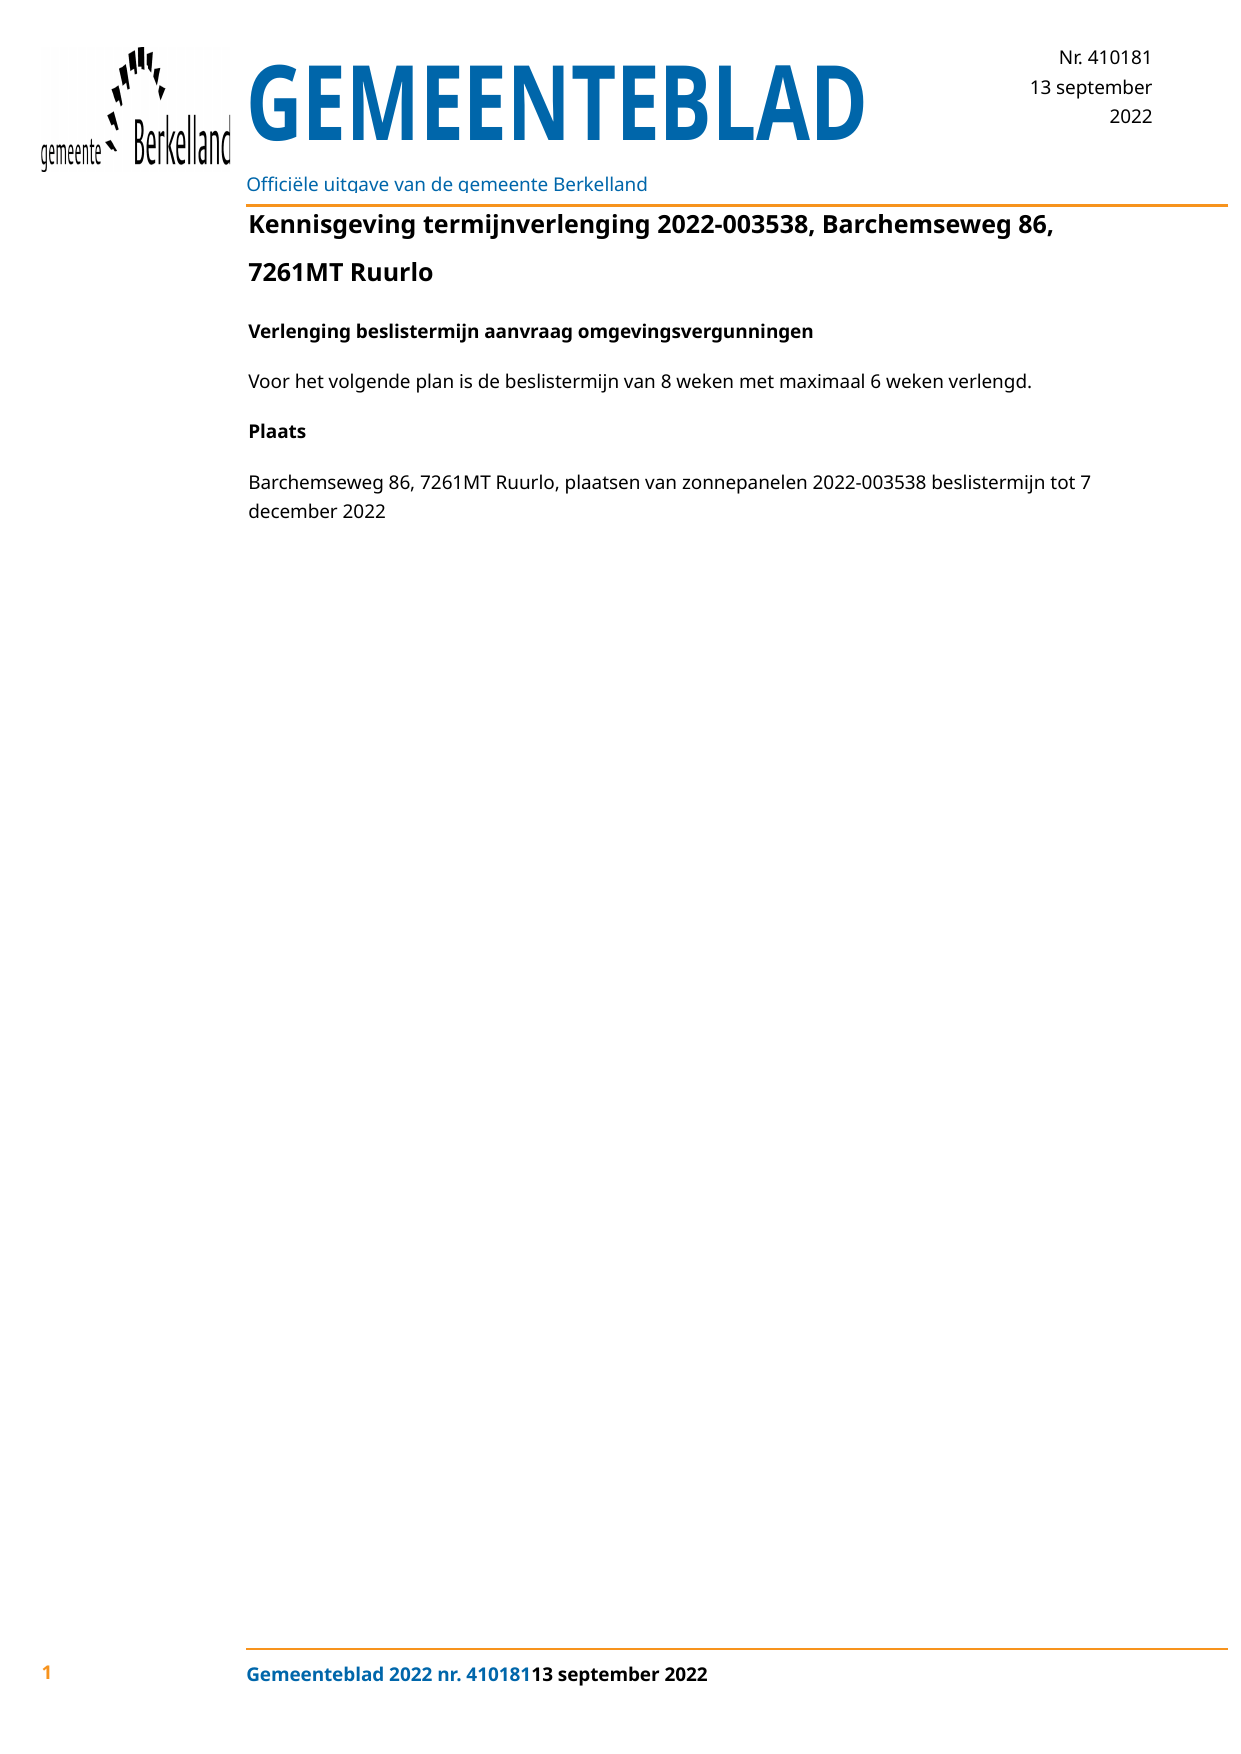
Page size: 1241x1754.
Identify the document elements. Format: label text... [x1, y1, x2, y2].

text Barchemseweg 86, 7261MT Ruurlo, plaatsen van zonnepanelen 2022-003538 beslistermijn tot 7 december 2022 [248, 469, 1152, 524]
text Voor het volgende plan is de beslistermijn van 8 weken met maximaal 6 weken verlengd. [248, 368, 1152, 394]
picture [41, 47, 231, 172]
text Verlenging beslistermijn aanvraag omgevingsvergunningen [248, 318, 1152, 344]
text Kennisgeving termijnverlenging 2022-003538, Barchemseweg 86, 7261MT Ruurlo [248, 207, 1152, 288]
text Plaats [248, 419, 1152, 444]
